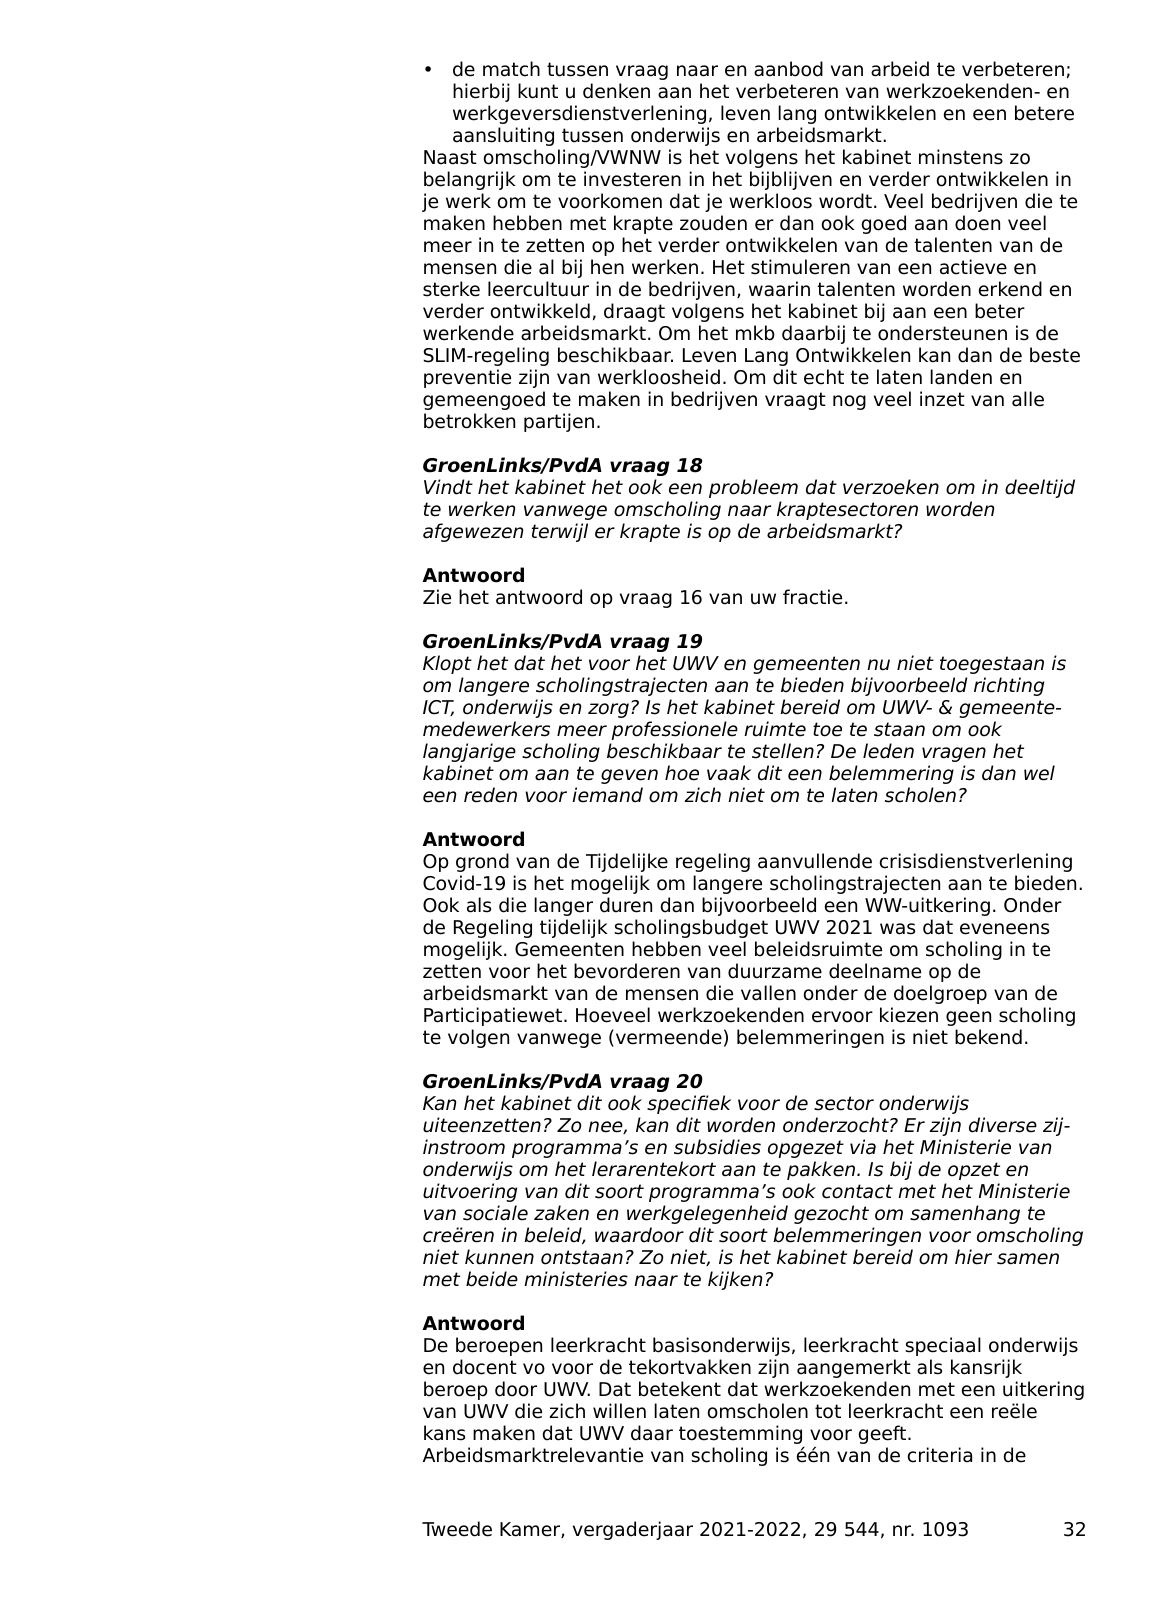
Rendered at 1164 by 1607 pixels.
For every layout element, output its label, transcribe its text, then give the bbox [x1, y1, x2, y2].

text GroenLinks/PvdA vraag 18 [422, 455, 1087, 477]
text GroenLinks/PvdA vraag 19 [422, 631, 1087, 653]
text Vindt het kabinet het ook een probleem dat verzoeken om in deeltijd te werken vanwege omscholing naar kraptesectoren worden afgewezen terwijl er krapte is op de arbeidsmarkt? [422, 477, 1087, 543]
text Antwoord [422, 565, 1087, 587]
text Zie het antwoord op vraag 16 van uw fractie. [422, 587, 1087, 609]
text Antwoord [422, 1313, 1087, 1335]
text GroenLinks/PvdA vraag 20 [422, 1071, 1087, 1093]
text Op grond van de Tijdelijke regeling aanvullende crisisdienstverlening Covid-19 is het mogelijk om langere scholingstrajecten aan te bieden. Ook als die langer duren dan bijvoorbeeld een WW-uitkering. Onder de Regeling tijdelijk scholingsbudget UWV 2021 was dat eveneens mogelijk. Gemeenten hebben veel beleidsruimte om scholing in te zetten voor het bevorderen van duurzame deelname op de arbeidsmarkt van de mensen die vallen onder de doelgroep van de Participatiewet. Hoeveel werkzoekenden ervoor kiezen geen scholing te volgen vanwege (vermeende) belemmeringen is niet bekend. [422, 851, 1087, 1049]
text De beroepen leerkracht basisonderwijs, leerkracht speciaal onderwijs en docent vo voor de tekortvakken zijn aangemerkt als kansrijk beroep door UWV. Dat betekent dat werkzoekenden met een uitkering van UWV die zich willen laten omscholen tot leerkracht een reële kans maken dat UWV daar toestemming voor geeft. Arbeidsmarktrelevantie van scholing is één van de criteria in de [422, 1335, 1087, 1467]
text Klopt het dat het voor het UWV en gemeenten nu niet toegestaan is om langere scholingstrajecten aan te bieden bijvoorbeeld richting ICT, onderwijs en zorg? Is het kabinet bereid om UWV- & gemeente-medewerkers meer professionele ruimte toe te staan om ook langjarige scholing beschikbaar te stellen? De leden vragen het kabinet om aan te geven hoe vaak dit een belemmering is dan wel een reden voor iemand om zich niet om te laten scholen? [422, 653, 1087, 807]
text Antwoord [422, 829, 1087, 851]
text • de match tussen vraag naar en aanbod van arbeid te verbeteren; hierbij kunt u denken aan het verbeteren van werkzoekenden- en werkgeversdienstverlening, leven lang ontwikkelen en een betere aansluiting tussen onderwijs en arbeidsmarkt. [422, 59, 1087, 147]
text Naast omscholing/VWNW is het volgens het kabinet minstens zo belangrijk om te investeren in het bijblijven en verder ontwikkelen in je werk om te voorkomen dat je werkloos wordt. Veel bedrijven die te maken hebben met krapte zouden er dan ook goed aan doen veel meer in te zetten op het verder ontwikkelen van de talenten van de mensen die al bij hen werken. Het stimuleren van een actieve en sterke leercultuur in de bedrijven, waarin talenten worden erkend en verder ontwikkeld, draagt volgens het kabinet bij aan een beter werkende arbeidsmarkt. Om het mkb daarbij te ondersteunen is de SLIM-regeling beschikbaar. Leven Lang Ontwikkelen kan dan de beste preventie zijn van werkloosheid. Om dit echt te laten landen en gemeengoed te maken in bedrijven vraagt nog veel inzet van alle betrokken partijen. [422, 147, 1087, 433]
text Kan het kabinet dit ook specifiek voor de sector onderwijs uiteenzetten? Zo nee, kan dit worden onderzocht? Er zijn diverse zij-instroom programma’s en subsidies opgezet via het Ministerie van onderwijs om het lerarentekort aan te pakken. Is bij de opzet en uitvoering van dit soort programma’s ook contact met het Ministerie van sociale zaken en werkgelegenheid gezocht om samenhang te creëren in beleid, waardoor dit soort belemmeringen voor omscholing niet kunnen ontstaan? Zo niet, is het kabinet bereid om hier samen met beide ministeries naar te kijken? [422, 1093, 1087, 1291]
